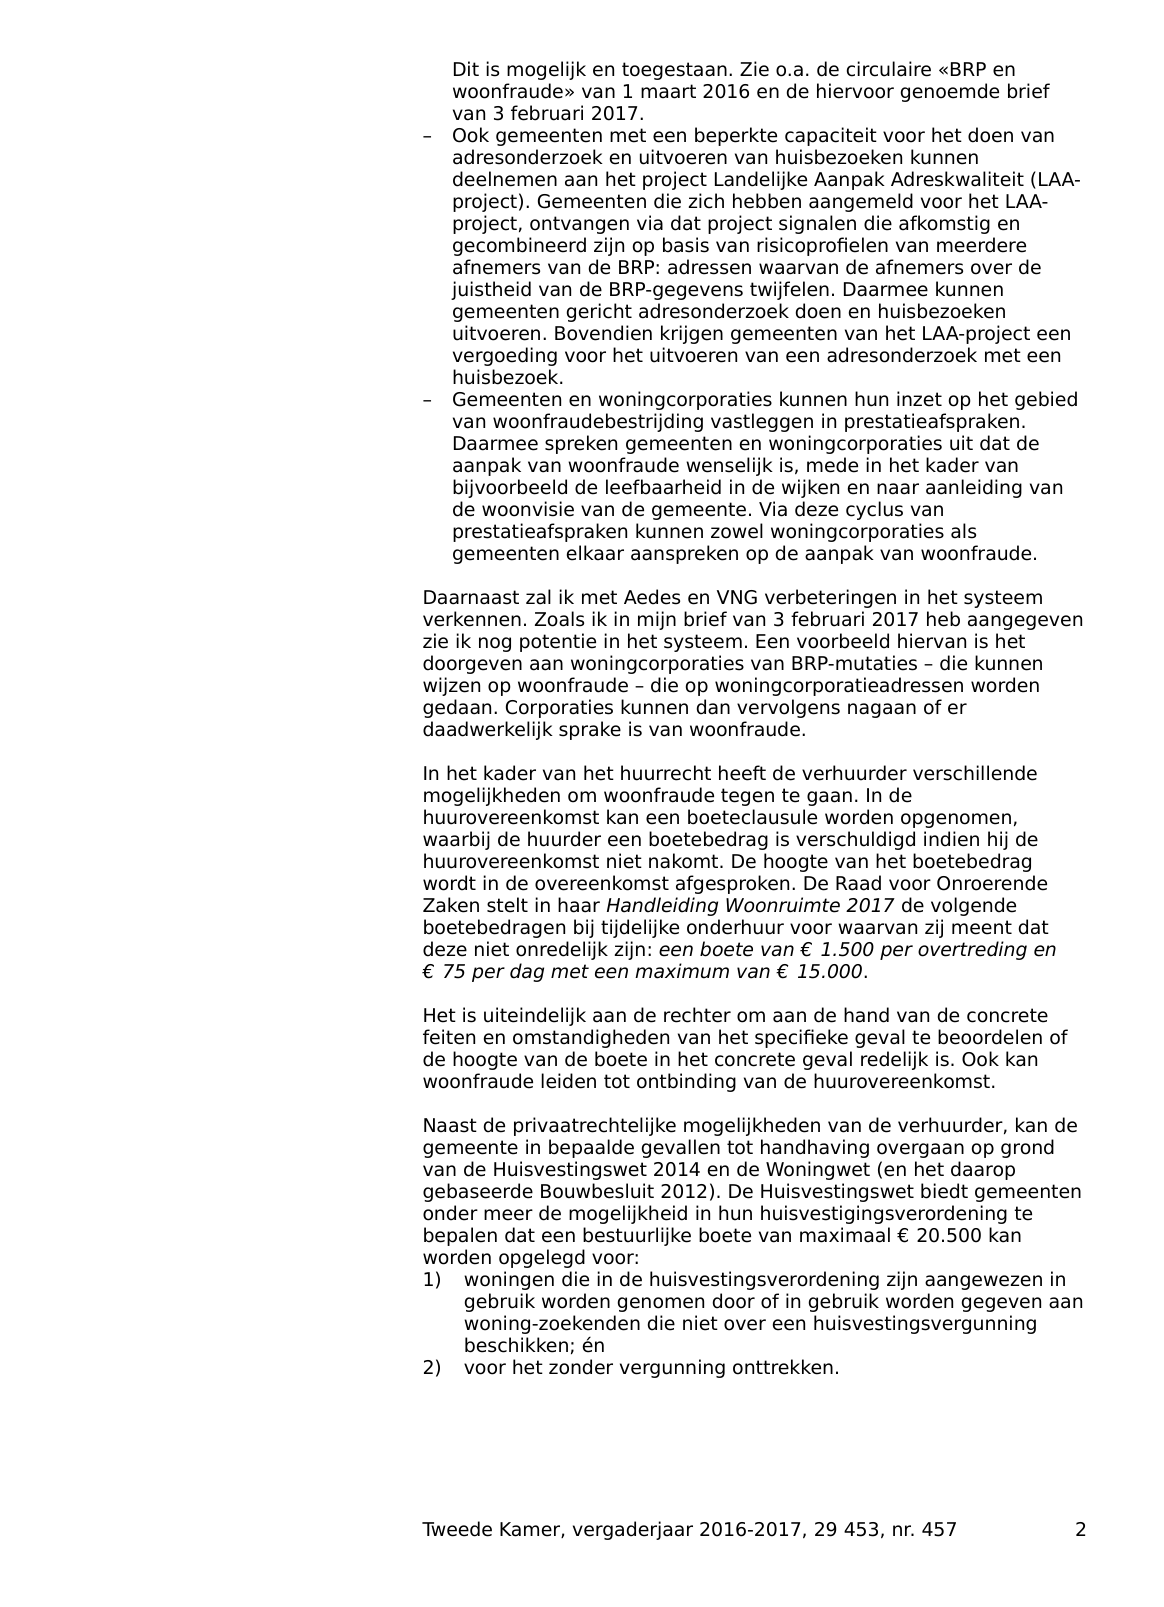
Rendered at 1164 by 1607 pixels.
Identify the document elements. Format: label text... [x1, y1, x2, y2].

text Naast de privaatrechtelijke mogelijkheden van de verhuurder, kan de gemeente in bepaalde gevallen tot handhaving overgaan op grond van de Huisvestingswet 2014 en de Woningwet (en het daarop gebaseerde Bouwbesluit 2012). De Huisvestingswet biedt gemeenten onder meer de mogelijkheid in hun huisvestigingsverordening te bepalen dat een bestuurlijke boete van maximaal € 20.500 kan worden opgelegd voor: [422, 1115, 1087, 1269]
text Dit is mogelijk en toegestaan. Zie o.a. de circulaire «BRP en woonfraude» van 1 maart 2016 en de hiervoor genoemde brief van 3 februari 2017. [422, 59, 1087, 125]
text In het kader van het huurrecht heeft de verhuurder verschillende mogelijkheden om woonfraude tegen te gaan. In de huurovereenkomst kan een boeteclausule worden opgenomen, waarbij de huurder een boetebedrag is verschuldigd indien hij de huurovereenkomst niet nakomt. De hoogte van het boetebedrag wordt in de overeenkomst afgesproken. De Raad voor Onroerende Zaken stelt in haar Handleiding Woonruimte 2017 de volgende boetebedragen bij tijdelijke onderhuur voor waarvan zij meent dat deze niet onredelijk zijn: een boete van € 1.500 per overtreding en € 75 per dag met een maximum van € 15.000. [422, 763, 1087, 983]
text – Gemeenten en woningcorporaties kunnen hun inzet op het gebied van woonfraudebestrijding vastleggen in prestatieafspraken. Daarmee spreken gemeenten en woningcorporaties uit dat de aanpak van woonfraude wenselijk is, mede in het kader van bijvoorbeeld de leefbaarheid in de wijken en naar aanleiding van de woonvisie van de gemeente. Via deze cyclus van prestatieafspraken kunnen zowel woningcorporaties als gemeenten elkaar aanspreken op de aanpak van woonfraude. [422, 389, 1087, 564]
text – Ook gemeenten met een beperkte capaciteit voor het doen van adresonderzoek en uitvoeren van huisbezoeken kunnen deelnemen aan het project Landelijke Aanpak Adreskwaliteit (LAA-project). Gemeenten die zich hebben aangemeld voor het LAA-project, ontvangen via dat project signalen die afkomstig en gecombineerd zijn op basis van risicoprofielen van meerdere afnemers van de BRP: adressen waarvan de afnemers over de juistheid van de BRP-gegevens twijfelen. Daarmee kunnen gemeenten gericht adresonderzoek doen en huisbezoeken uitvoeren. Bovendien krijgen gemeenten van het LAA-project een vergoeding voor het uitvoeren van een adresonderzoek met een huisbezoek. [422, 125, 1087, 389]
text Het is uiteindelijk aan de rechter om aan de hand van de concrete feiten en omstandigheden van het specifieke geval te beoordelen of de hoogte van de boete in het concrete geval redelijk is. Ook kan woonfraude leiden tot ontbinding van de huurovereenkomst. [422, 1005, 1087, 1093]
text 2) voor het zonder vergunning onttrekken. [422, 1357, 1087, 1379]
text Daarnaast zal ik met Aedes en VNG verbeteringen in het systeem verkennen. Zoals ik in mijn brief van 3 februari 2017 heb aangegeven zie ik nog potentie in het systeem. Een voorbeeld hiervan is het doorgeven aan woningcorporaties van BRP-mutaties – die kunnen wijzen op woonfraude – die op woningcorporatieadressen worden gedaan. Corporaties kunnen dan vervolgens nagaan of er daadwerkelijk sprake is van woonfraude. [422, 587, 1087, 741]
text 1) woningen die in de huisvestingsverordening zijn aangewezen in gebruik worden genomen door of in gebruik worden gegeven aan woning-zoekenden die niet over een huisvestingsvergunning beschikken; én [422, 1269, 1087, 1357]
